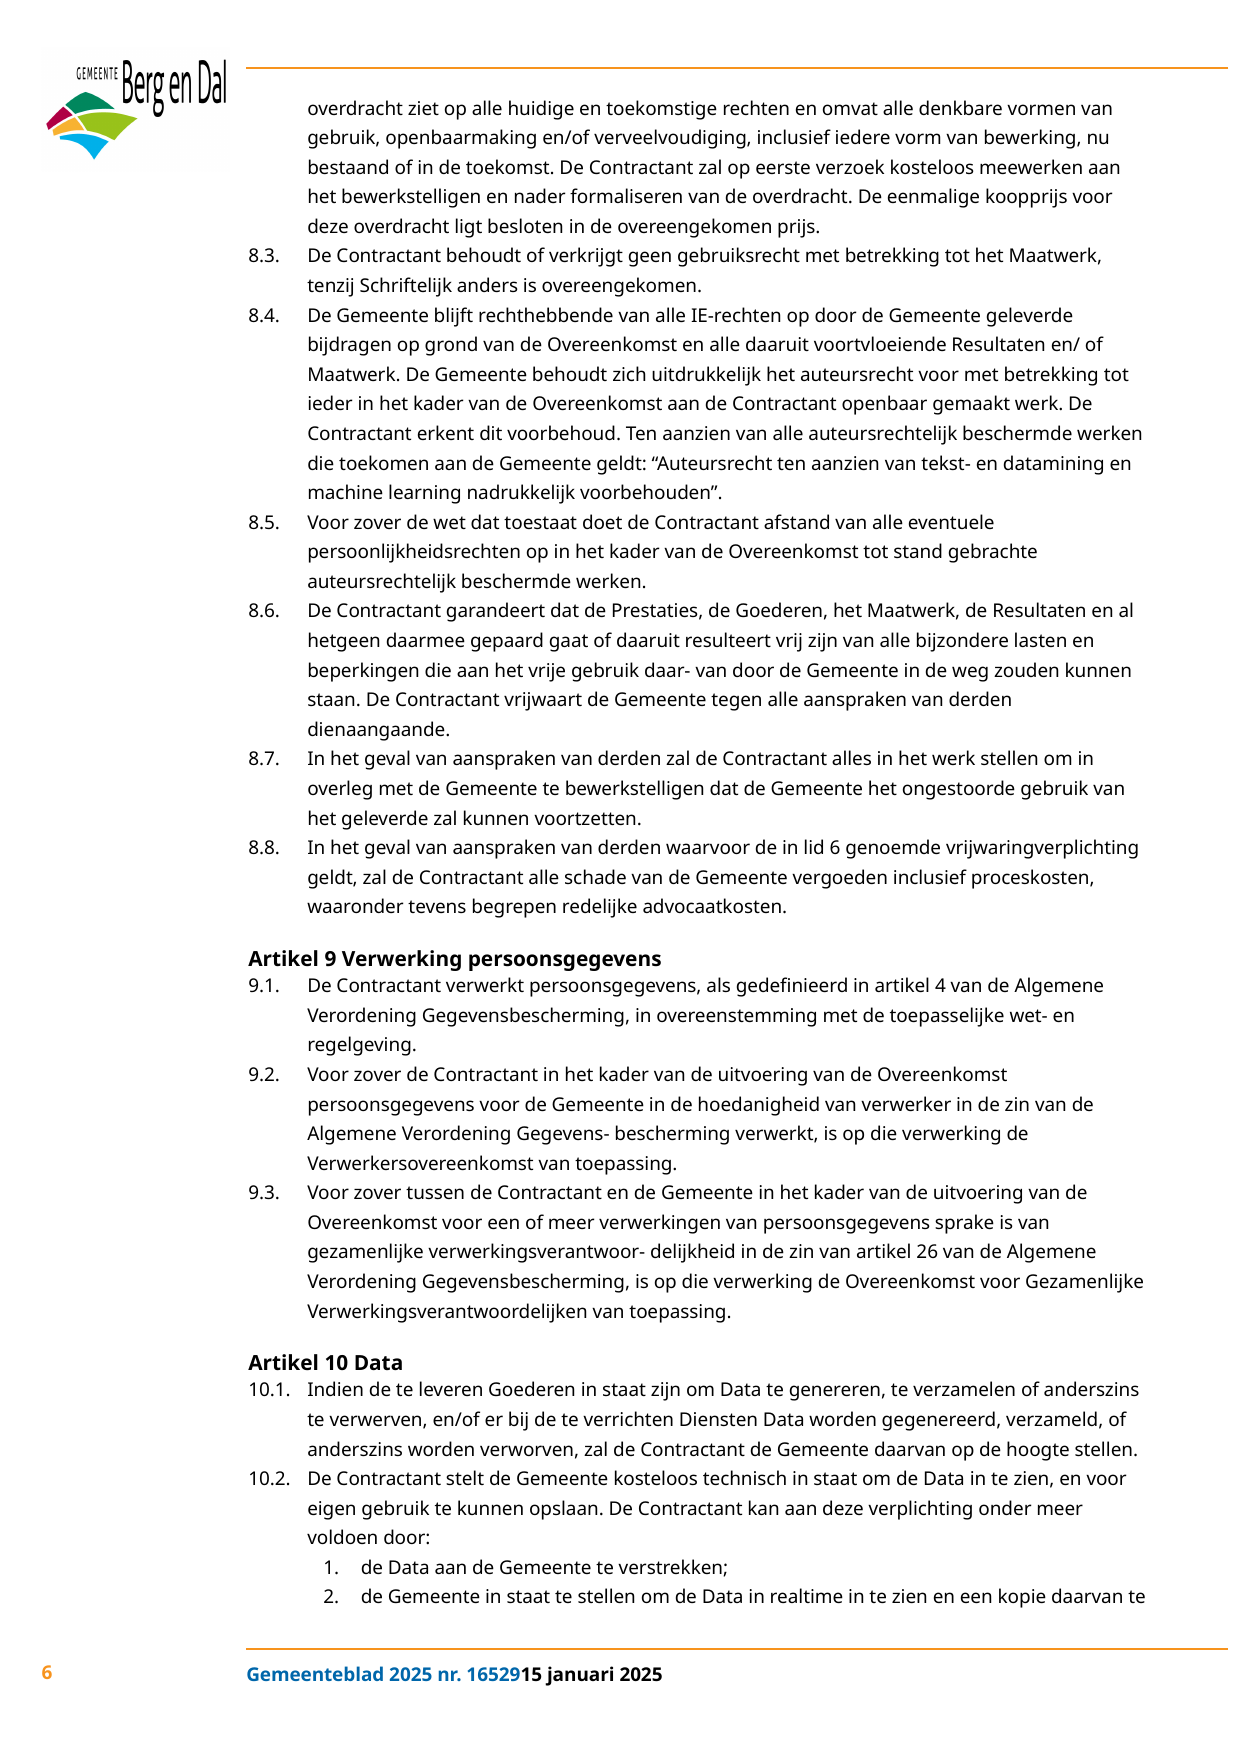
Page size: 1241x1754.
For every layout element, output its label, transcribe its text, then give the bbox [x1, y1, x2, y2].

list In het geval van aanspraken van derden waarvoor de in lid 6 genoemde vrijwaringverplichting geldt, zal de Contractant alle schade van de Gemeente vergoeden inclusief proceskosten, waaronder tevens begrepen redelijke advocaatkosten. [248, 834, 1152, 919]
list De Contractant garandeert dat de Prestaties, de Goederen, het Maatwerk, de Resultaten en al hetgeen daarmee gepaard gaat of daaruit resulteert vrij zijn van alle bijzondere lasten en beperkingen die aan het vrije gebruik daar- van door de Gemeente in de weg zouden kunnen staan. De Contractant vrijwaart de Gemeente tegen alle aanspraken van derden dienaangaande. [248, 598, 1152, 742]
text Artikel 10 Data [248, 1348, 1152, 1377]
list overdracht ziet op alle huidige en toekomstige rechten en omvat alle denkbare vormen van gebruik, openbaarmaking en/of verveelvoudiging, inclusief iedere vorm van bewerking, nu bestaand of in de toekomst. De Contractant zal op eerste verzoek kosteloos meewerken aan het bewerkstelligen en nader formaliseren van de overdracht. De eenmalige koopprijs voor deze overdracht ligt besloten in de overeengekomen prijs. [248, 95, 1152, 239]
text Artikel 9 Verwerking persoonsgegevens [248, 944, 1152, 972]
picture [41, 47, 231, 172]
list De Contractant verwerkt persoonsgegevens, als gedefinieerd in artikel 4 van de Algemene Verordening Gegevensbescherming, in overeenstemming met de toepasselijke wet- en regelgeving. [248, 972, 1152, 1057]
list In het geval van aanspraken van derden zal de Contractant alles in het werk stellen om in overleg met de Gemeente te bewerkstelligen dat de Gemeente het ongestoorde gebruik van het geleverde zal kunnen voortzetten. [248, 746, 1152, 831]
list De Gemeente blijft rechthebbende van alle IE-rechten op door de Gemeente geleverde bijdragen op grond van de Overeenkomst en alle daaruit voortvloeiende Resultaten en/ of Maatwerk. De Gemeente behoudt zich uitdrukkelijk het auteursrecht voor met betrekking tot ieder in het kader van de Overeenkomst aan de Contractant openbaar gemaakt werk. De Contractant erkent dit voorbehoud. Ten aanzien van alle auteursrechtelijk beschermde werken die toekomen aan de Gemeente geldt: “Auteursrecht ten aanzien van tekst- en datamining en machine learning nadrukkelijk voorbehouden”. [248, 302, 1152, 505]
list de Data aan de Gemeente te verstrekken; [323, 1554, 1152, 1580]
list Voor zover de Contractant in het kader van de uitvoering van de Overeenkomst persoonsgegevens voor de Gemeente in de hoedanigheid van verwerker in de zin van de Algemene Verordening Gegevens- bescherming verwerkt, is op die verwerking de Verwerkersovereenkomst van toepassing. [248, 1061, 1152, 1176]
list de Gemeente in staat te stellen om de Data in realtime in te zien en een kopie daarvan te [323, 1584, 1152, 1609]
list Indien de te leveren Goederen in staat zijn om Data te genereren, te verzamelen of anderszins te verwerven, en/of er bij de te verrichten Diensten Data worden gegenereerd, verzameld, of anderszins worden verworven, zal de Contractant de Gemeente daarvan op de hoogte stellen. [248, 1377, 1152, 1462]
list De Contractant behoudt of verkrijgt geen gebruiksrecht met betrekking tot het Maatwerk, tenzij Schriftelijk anders is overeengekomen. [248, 243, 1152, 298]
list Voor zover de wet dat toestaat doet de Contractant afstand van alle eventuele persoonlijkheidsrechten op in het kader van de Overeenkomst tot stand gebrachte auteursrechtelijk beschermde werken. [248, 509, 1152, 594]
list De Contractant stelt de Gemeente kosteloos technisch in staat om de Data in te zien, en voor eigen gebruik te kunnen opslaan. De Contractant kan aan deze verplichting onder meer voldoen door: [248, 1465, 1152, 1550]
list Voor zover tussen de Contractant en de Gemeente in het kader van de uitvoering van de Overeenkomst voor een of meer verwerkingen van persoonsgegevens sprake is van gezamenlijke verwerkingsverantwoor- delijkheid in de zin van artikel 26 van de Algemene Verordening Gegevensbescherming, is op die verwerking de Overeenkomst voor Gezamenlijke Verwerkingsverantwoordelijken van toepassing. [248, 1179, 1152, 1323]
